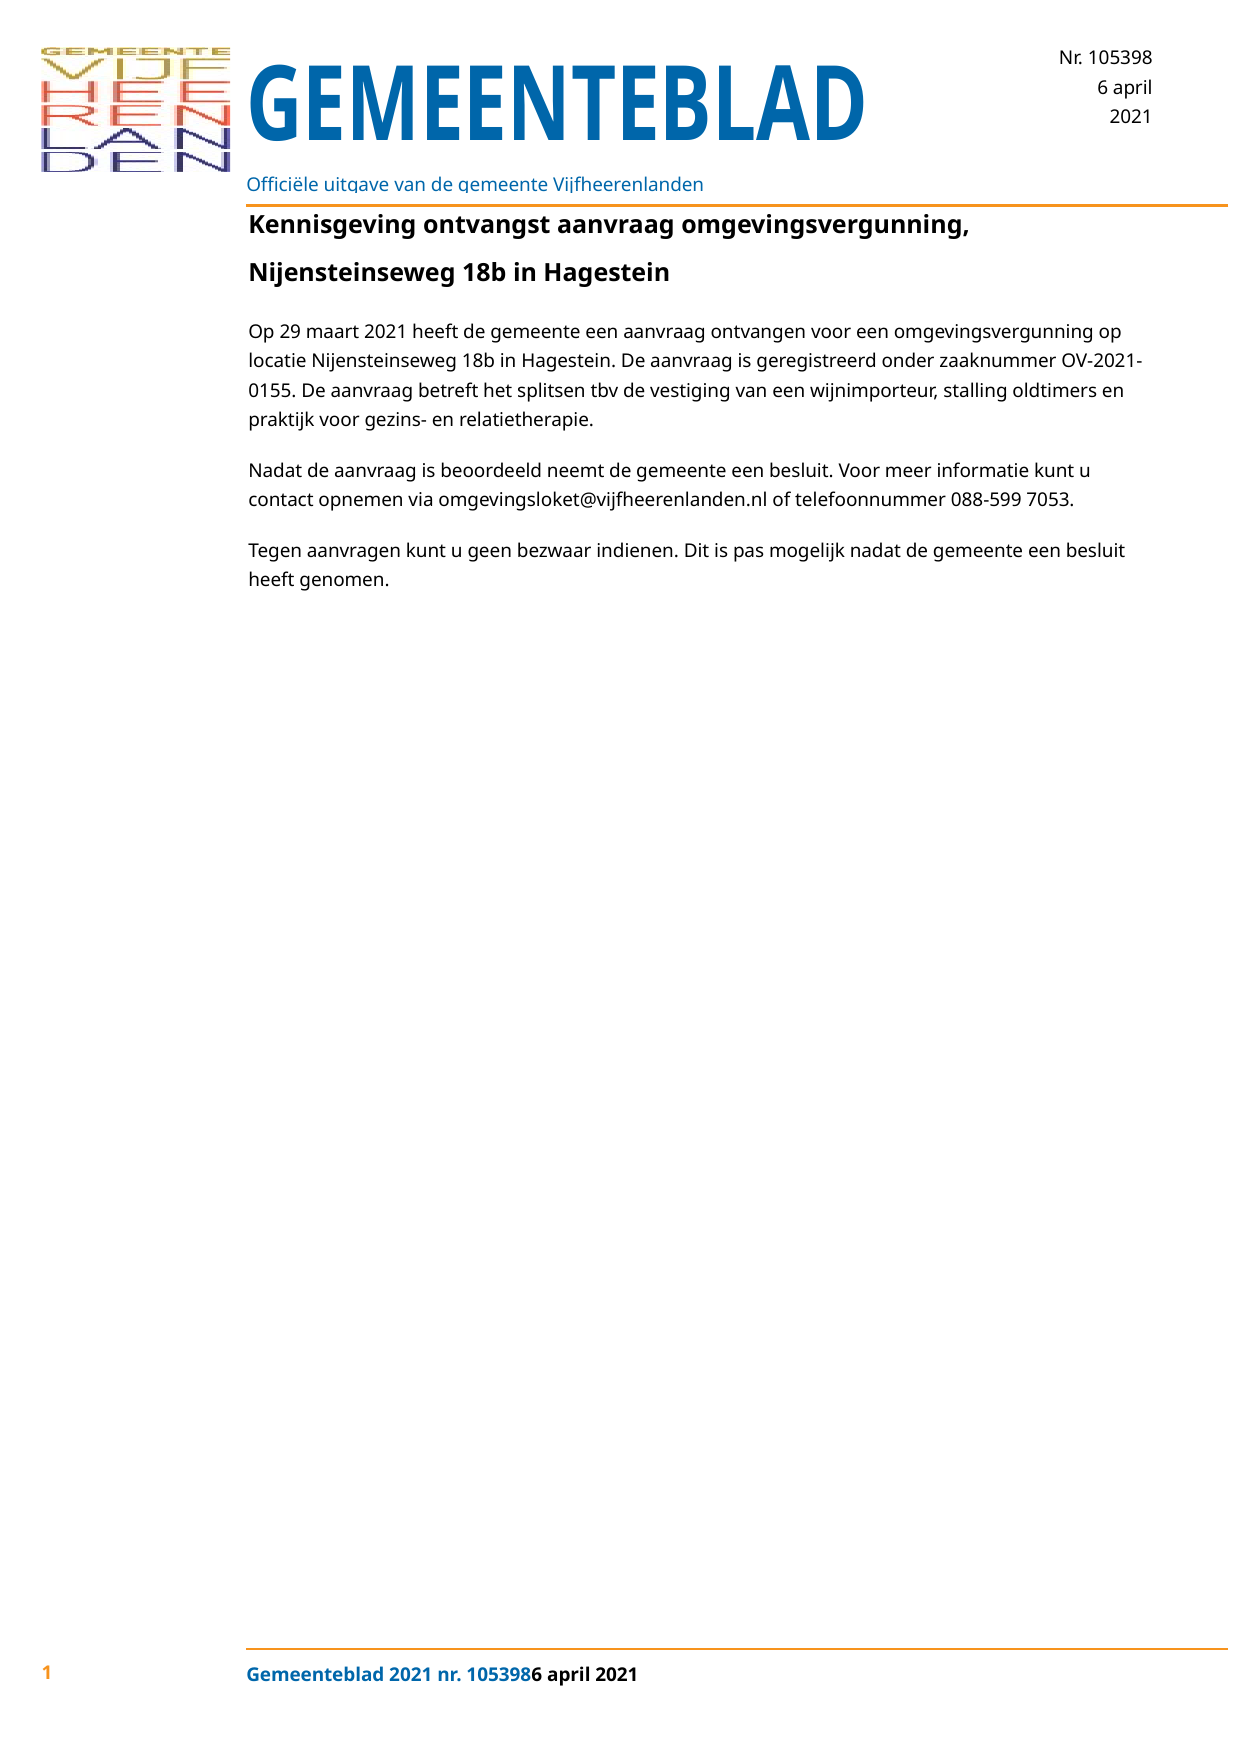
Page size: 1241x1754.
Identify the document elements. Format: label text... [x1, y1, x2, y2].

text Kennisgeving ontvangst aanvraag omgevingsvergunning, Nijensteinseweg 18b in Hagestein [248, 207, 1152, 288]
text Op 29 maart 2021 heeft de gemeente een aanvraag ontvangen voor een omgevingsvergunning op locatie Nijensteinseweg 18b in Hagestein. De aanvraag is geregistreerd onder zaaknummer OV-2021-0155. De aanvraag betreft het splitsen tbv de vestiging van een wijnimporteur, stalling oldtimers en praktijk voor gezins- en relatietherapie. [248, 318, 1152, 432]
text Tegen aanvragen kunt u geen bezwaar indienen. Dit is pas mogelijk nadat de gemeente een besluit heeft genomen. [248, 537, 1152, 592]
text Nadat de aanvraag is beoordeeld neemt de gemeente een besluit. Voor meer informatie kunt u contact opnemen via omgevingsloket@vijfheerenlanden.nl of telefoonnummer 088-599 7053. [248, 457, 1152, 512]
picture [41, 47, 231, 172]
